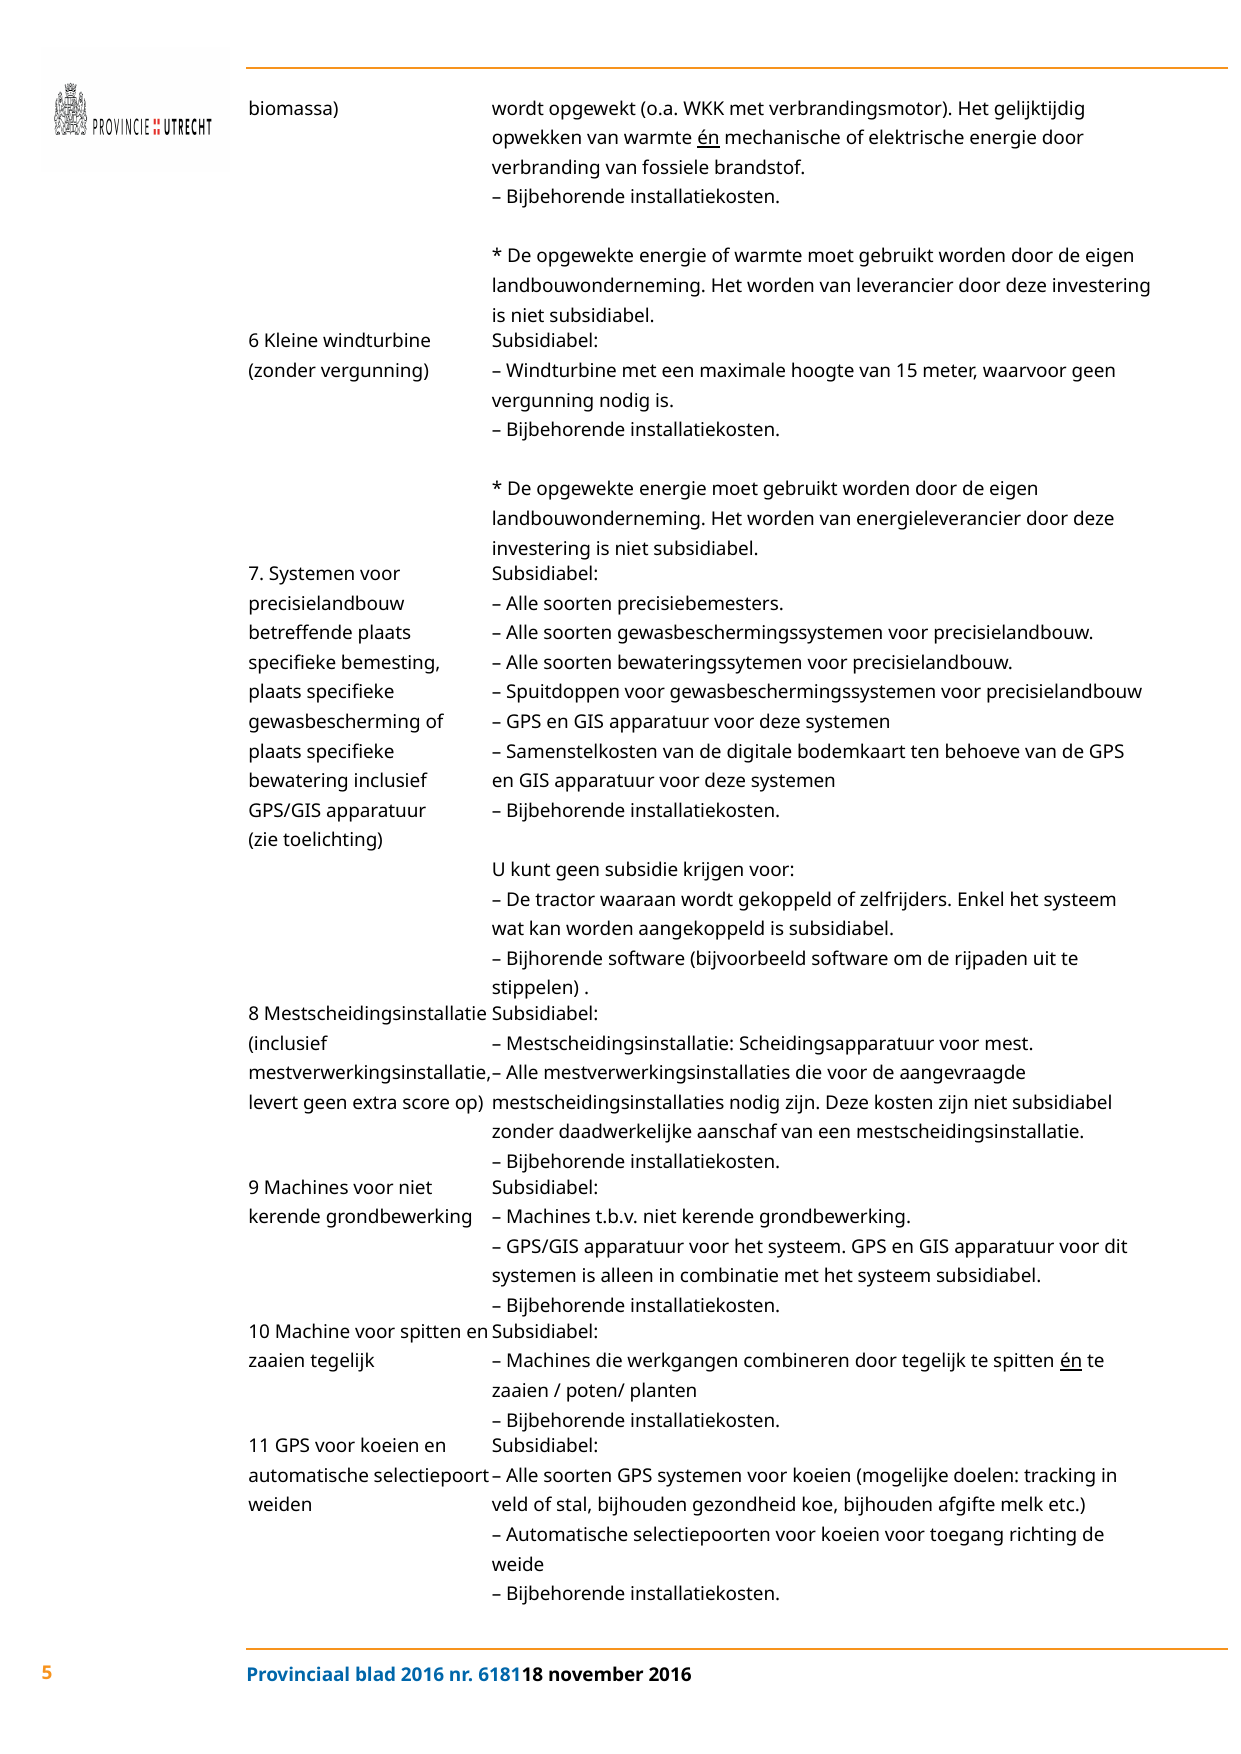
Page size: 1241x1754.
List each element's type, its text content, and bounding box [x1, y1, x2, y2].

table_cell Subsidiabel: – Alle soorten precisiebemesters. – Alle soorten gewasbeschermingssystemen voor precisielandbouw. – Alle soorten bewateringssytemen voor precisielandbouw. – Spuitdoppen voor gewasbeschermingssystemen voor precisielandbouw – GPS en GIS apparatuur voor deze systemen – Samenstelkosten van de digitale bodemkaart ten behoeve van de GPS en GIS apparatuur voor deze systemen – Bijbehorende installatiekosten. U kunt geen subsidie krijgen voor: – De tractor waaraan wordt gekoppeld of zelfrijders. Enkel het systeem wat kan worden aangekoppeld is subsidiabel. – Bijhorende software (bijvoorbeeld software om de rijpaden uit te stippelen) . [492, 560, 1152, 1000]
table_cell Subsidiabel: – Machines die werkgangen combineren door tegelijk te spitten én te zaaien / poten/ planten – Bijbehorende installatiekosten. [492, 1318, 1152, 1432]
table_cell 8 Mestscheidingsinstallatie (inclusief mestverwerkingsinstallatie, levert geen extra score op) [248, 1000, 492, 1174]
table_cell 9 Machines voor niet kerende grondbewerking [248, 1174, 492, 1318]
table_cell 7. Systemen voor precisielandbouw betreffende plaats specifieke bemesting, plaats specifieke gewasbescherming of plaats specifieke bewatering inclusief GPS/GIS apparatuur (zie toelichting) [248, 560, 492, 1000]
table_cell Subsidiabel: – Windturbine met een maximale hoogte van 15 meter, waarvoor geen vergunning nodig is. – Bijbehorende installatiekosten. * De opgewekte energie moet gebruikt worden door de eigen landbouwonderneming. Het worden van energieleverancier door deze investering is niet subsidiabel. [492, 328, 1152, 560]
picture [41, 47, 231, 172]
table_cell wordt opgewekt (o.a. WKK met verbrandingsmotor). Het gelijktijdig opwekken van warmte én mechanische of elektrische energie door verbranding van fossiele brandstof. – Bijbehorende installatiekosten. * De opgewekte energie of warmte moet gebruikt worden door de eigen landbouwonderneming. Het worden van leverancier door deze investering is niet subsidiabel. [492, 95, 1152, 328]
table_cell Subsidiabel: – Alle soorten GPS systemen voor koeien (mogelijke doelen: tracking in veld of stal, bijhouden gezondheid koe, bijhouden afgifte melk etc.) – Automatische selectiepoorten voor koeien voor toegang richting de weide – Bijbehorende installatiekosten. [492, 1433, 1152, 1606]
table_cell 11 GPS voor koeien en automatische selectiepoort weiden [248, 1433, 492, 1606]
table_cell Subsidiabel: – Machines t.b.v. niet kerende grondbewerking. – GPS/GIS apparatuur voor het systeem. GPS en GIS apparatuur voor dit systemen is alleen in combinatie met het systeem subsidiabel. – Bijbehorende installatiekosten. [492, 1174, 1152, 1318]
table_cell 6 Kleine windturbine (zonder vergunning) [248, 328, 492, 560]
table_cell biomassa) [248, 95, 492, 328]
table_cell Subsidiabel: – Mestscheidingsinstallatie: Scheidingsapparatuur voor mest. – Alle mestverwerkingsinstallaties die voor de aangevraagde mestscheidingsinstallaties nodig zijn. Deze kosten zijn niet subsidiabel zonder daadwerkelijke aanschaf van een mestscheidingsinstallatie. – Bijbehorende installatiekosten. [492, 1000, 1152, 1174]
table_cell 10 Machine voor spitten en zaaien tegelijk [248, 1318, 492, 1432]
